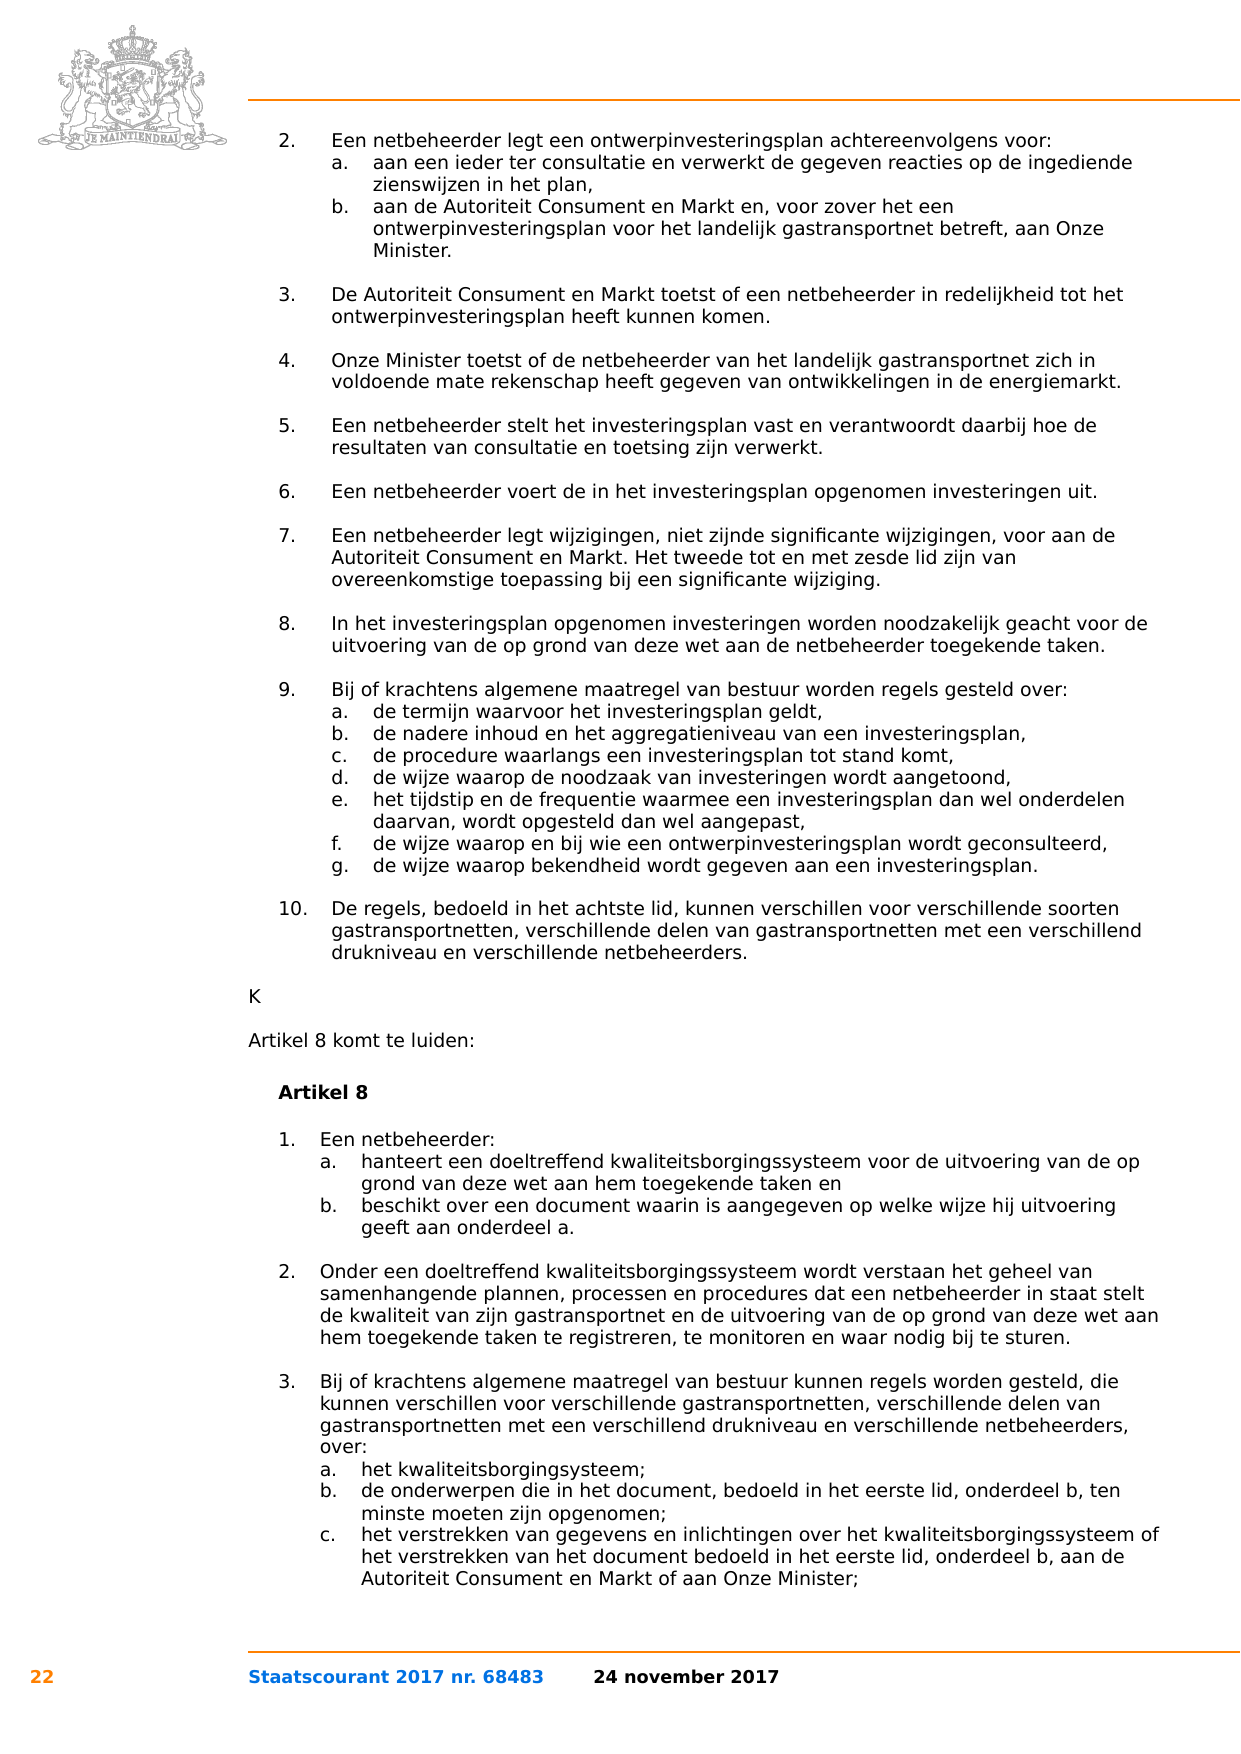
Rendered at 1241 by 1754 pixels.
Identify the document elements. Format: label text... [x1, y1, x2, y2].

subtitle Artikel 8 [278, 1082, 1163, 1104]
text 8. In het investeringsplan opgenomen investeringen worden noodzakelijk geacht voor de uitvoering van de op grond van deze wet aan de netbeheerder toegekende taken. [278, 613, 1163, 657]
text 2. Onder een doeltreffend kwaliteitsborgingssysteem wordt verstaan het geheel van samenhangende plannen, processen en procedures dat een netbeheerder in staat stelt de kwaliteit van zijn gastransportnet en de uitvoering van de op grond van deze wet aan hem toegekende taken te registreren, te monitoren en waar nodig bij te sturen. [278, 1261, 1163, 1349]
text Artikel 8 komt te luiden: [248, 1030, 1163, 1052]
text a. de termijn waarvoor het investeringsplan geldt, [331, 701, 1163, 723]
text 10. De regels, bedoeld in het achtste lid, kunnen verschillen voor verschillende soorten gastransportnetten, verschillende delen van gastransportnetten met een verschillend drukniveau en verschillende netbeheerders. [278, 898, 1163, 964]
picture [38, 25, 227, 150]
text f. de wijze waarop en bij wie een ontwerpinvesteringsplan wordt geconsulteerd, [331, 832, 1163, 854]
text 6. Een netbeheerder voert de in het investeringsplan opgenomen investeringen uit. [278, 481, 1163, 503]
text e. het tijdstip en de frequentie waarmee een investeringsplan dan wel onderdelen daarvan, wordt opgesteld dan wel aangepast, [331, 788, 1163, 832]
text 5. Een netbeheerder stelt het investeringsplan vast en verantwoordt daarbij hoe de resultaten van consultatie en toetsing zijn verwerkt. [278, 415, 1163, 459]
text b. aan de Autoriteit Consument en Markt en, voor zover het een ontwerpinvesteringsplan voor het landelijk gastransportnet betreft, aan Onze Minister. [331, 196, 1163, 262]
text a. hanteert een doeltreffend kwaliteitsborgingssysteem voor de uitvoering van de op grond van deze wet aan hem toegekende taken en [319, 1151, 1163, 1195]
text 3. Bij of krachtens algemene maatregel van bestuur kunnen regels worden gesteld, die kunnen verschillen voor verschillende gastransportnetten, verschillende delen van gastransportnetten met een verschillend drukniveau en verschillende netbeheerders, over: [278, 1371, 1163, 1458]
text 7. Een netbeheerder legt wijzigingen, niet zijnde significante wijzigingen, voor aan de Autoriteit Consument en Markt. Het tweede tot en met zesde lid zijn van overeenkomstige toepassing bij een significante wijziging. [278, 525, 1163, 591]
text 9. Bij of krachtens algemene maatregel van bestuur worden regels gesteld over: [278, 679, 1163, 701]
text 3. De Autoriteit Consument en Markt toetst of een netbeheerder in redelijkheid tot het ontwerpinvesteringsplan heeft kunnen komen. [278, 284, 1163, 328]
text a. aan een ieder ter consultatie en verwerkt de gegeven reacties op de ingediende zienswijzen in het plan, [331, 152, 1163, 196]
text 4. Onze Minister toetst of de netbeheerder van het landelijk gastransportnet zich in voldoende mate rekenschap heeft gegeven van ontwikkelingen in de energiemarkt. [278, 349, 1163, 393]
text K [248, 986, 1163, 1008]
text c. het verstrekken van gegevens en inlichtingen over het kwaliteitsborgingssysteem of het verstrekken van het document bedoeld in het eerste lid, onderdeel b, aan de Autoriteit Consument en Markt of aan Onze Minister; [319, 1524, 1163, 1590]
text d. de wijze waarop de noodzaak van investeringen wordt aangetoond, [331, 767, 1163, 788]
text 2. Een netbeheerder legt een ontwerpinvesteringsplan achtereenvolgens voor: [278, 130, 1163, 152]
text b. de onderwerpen die in het document, bedoeld in het eerste lid, onderdeel b, ten minste moeten zijn opgenomen; [319, 1480, 1163, 1524]
text b. beschikt over een document waarin is aangegeven op welke wijze hij uitvoering geeft aan onderdeel a. [319, 1195, 1163, 1239]
text 1. Een netbeheerder: [278, 1129, 1163, 1151]
text b. de nadere inhoud en het aggregatieniveau van een investeringsplan, [331, 723, 1163, 744]
text c. de procedure waarlangs een investeringsplan tot stand komt, [331, 744, 1163, 767]
text g. de wijze waarop bekendheid wordt gegeven aan een investeringsplan. [331, 854, 1163, 876]
text a. het kwaliteitsborgingsysteem; [319, 1458, 1163, 1480]
